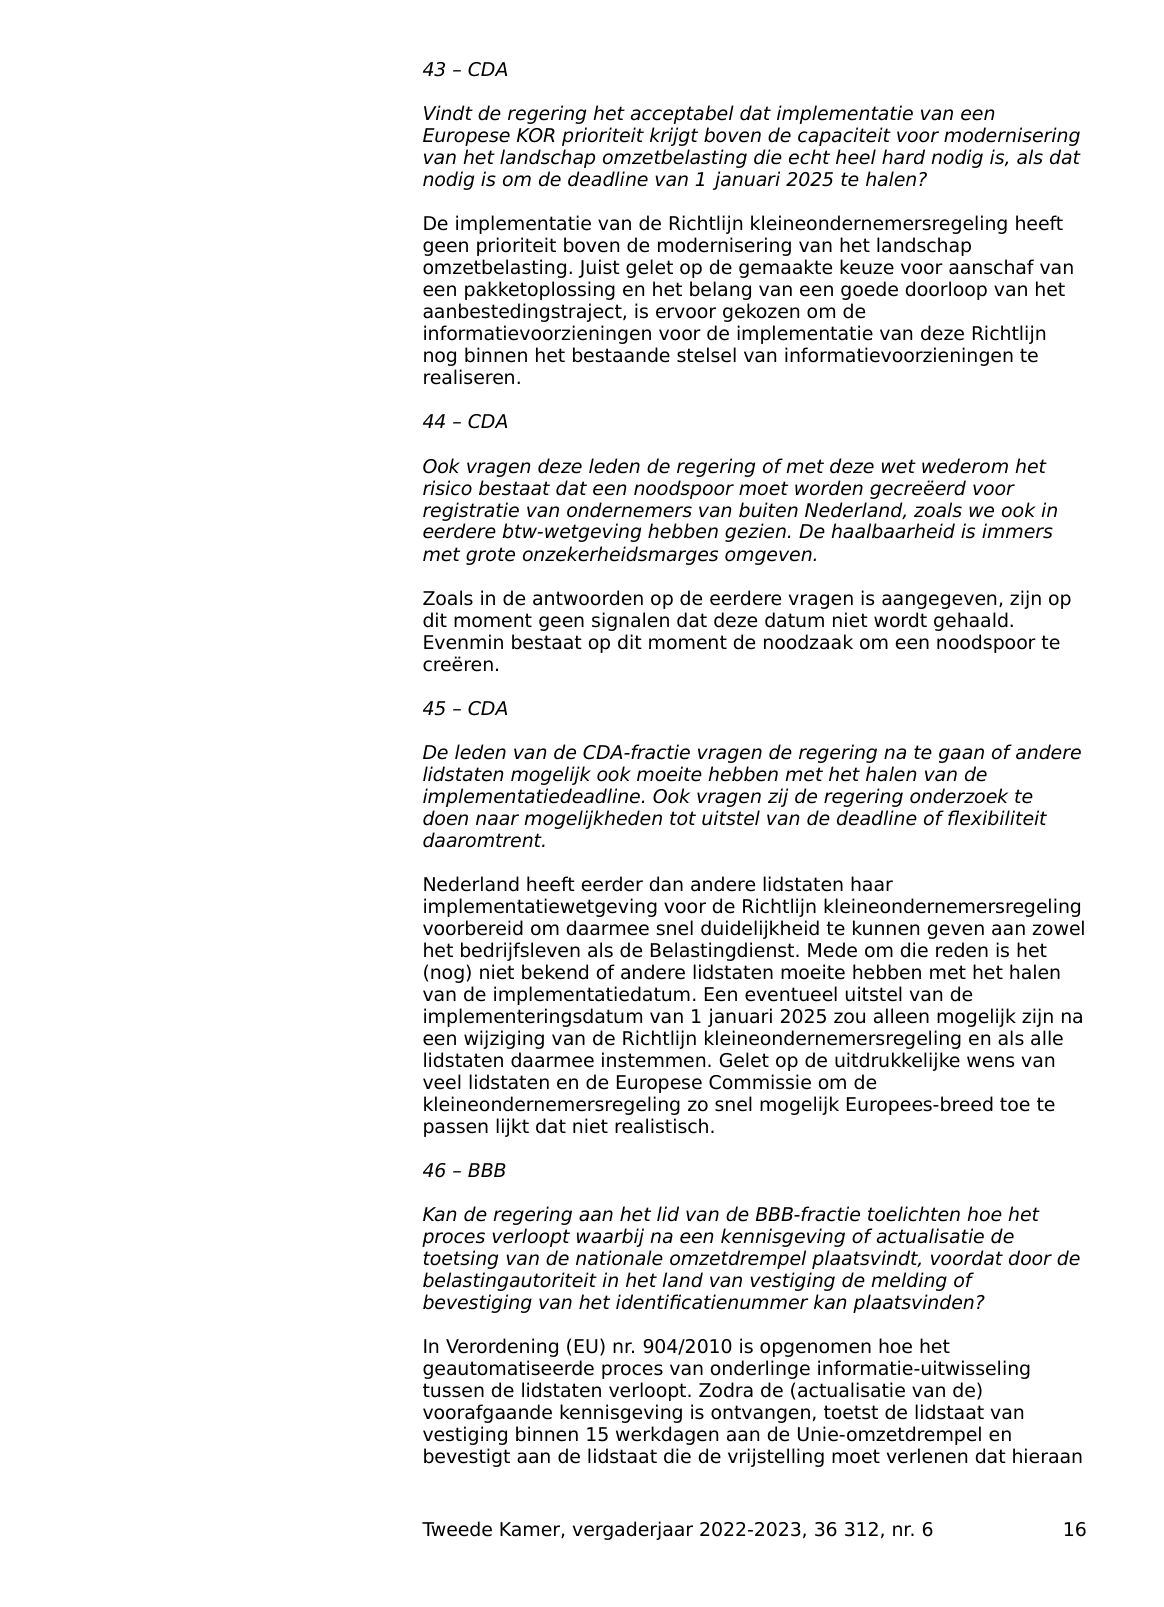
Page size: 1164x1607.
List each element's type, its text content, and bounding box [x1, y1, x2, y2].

subtitle 43 – CDA [422, 59, 1087, 81]
text Kan de regering aan het lid van de BBB-fractie toelichten hoe het proces verloopt waarbij na een kennisgeving of actualisatie de toetsing van de nationale omzetdrempel plaatsvindt, voordat door de belastingautoriteit in het land van vestiging de melding of bevestiging van het identificatienummer kan plaatsvinden? [422, 1204, 1087, 1314]
text Vindt de regering het acceptabel dat implementatie van een Europese KOR prioriteit krijgt boven de capaciteit voor modernisering van het landschap omzetbelasting die echt heel hard nodig is, als dat nodig is om de deadline van 1 januari 2025 te halen? [422, 103, 1087, 191]
subtitle 44 – CDA [422, 411, 1087, 433]
text Ook vragen deze leden de regering of met deze wet wederom het risico bestaat dat een noodspoor moet worden gecreëerd voor registratie van ondernemers van buiten Nederland, zoals we ook in eerdere btw-wetgeving hebben gezien. De haalbaarheid is immers met grote onzekerheidsmarges omgeven. [422, 456, 1087, 565]
text De leden van de CDA-fractie vragen de regering na te gaan of andere lidstaten mogelijk ook moeite hebben met het halen van de implementatiedeadline. Ook vragen zij de regering onderzoek te doen naar mogelijkheden tot uitstel van de deadline of flexibiliteit daaromtrent. [422, 742, 1087, 852]
subtitle 46 – BBB [422, 1160, 1087, 1182]
text Zoals in de antwoorden op de eerdere vragen is aangegeven, zijn op dit moment geen signalen dat deze datum niet wordt gehaald. Evenmin bestaat op dit moment de noodzaak om een noodspoor te creëren. [422, 588, 1087, 676]
subtitle 45 – CDA [422, 698, 1087, 720]
text De implementatie van de Richtlijn kleineondernemersregeling heeft geen prioriteit boven de modernisering van het landschap omzetbelasting. Juist gelet op de gemaakte keuze voor aanschaf van een pakketoplossing en het belang van een goede doorloop van het aanbestedingstraject, is ervoor gekozen om de informatievoorzieningen voor de implementatie van deze Richtlijn nog binnen het bestaande stelsel van informatievoorzieningen te realiseren. [422, 213, 1087, 389]
text In Verordening (EU) nr. 904/2010 is opgenomen hoe het geautomatiseerde proces van onderlinge informatie-uitwisseling tussen de lidstaten verloopt. Zodra de (actualisatie van de) voorafgaande kennisgeving is ontvangen, toetst de lidstaat van vestiging binnen 15 werkdagen aan de Unie-omzetdrempel en bevestigt aan de lidstaat die de vrijstelling moet verlenen dat hieraan [422, 1336, 1087, 1468]
text Nederland heeft eerder dan andere lidstaten haar implementatiewetgeving voor de Richtlijn kleineondernemersregeling voorbereid om daarmee snel duidelijkheid te kunnen geven aan zowel het bedrijfsleven als de Belastingdienst. Mede om die reden is het (nog) niet bekend of andere lidstaten moeite hebben met het halen van de implementatiedatum. Een eventueel uitstel van de implementeringsdatum van 1 januari 2025 zou alleen mogelijk zijn na een wijziging van de Richtlijn kleineondernemersregeling en als alle lidstaten daarmee instemmen. Gelet op de uitdrukkelijke wens van veel lidstaten en de Europese Commissie om de kleineondernemersregeling zo snel mogelijk Europees-breed toe te passen lijkt dat niet realistisch. [422, 874, 1087, 1138]
